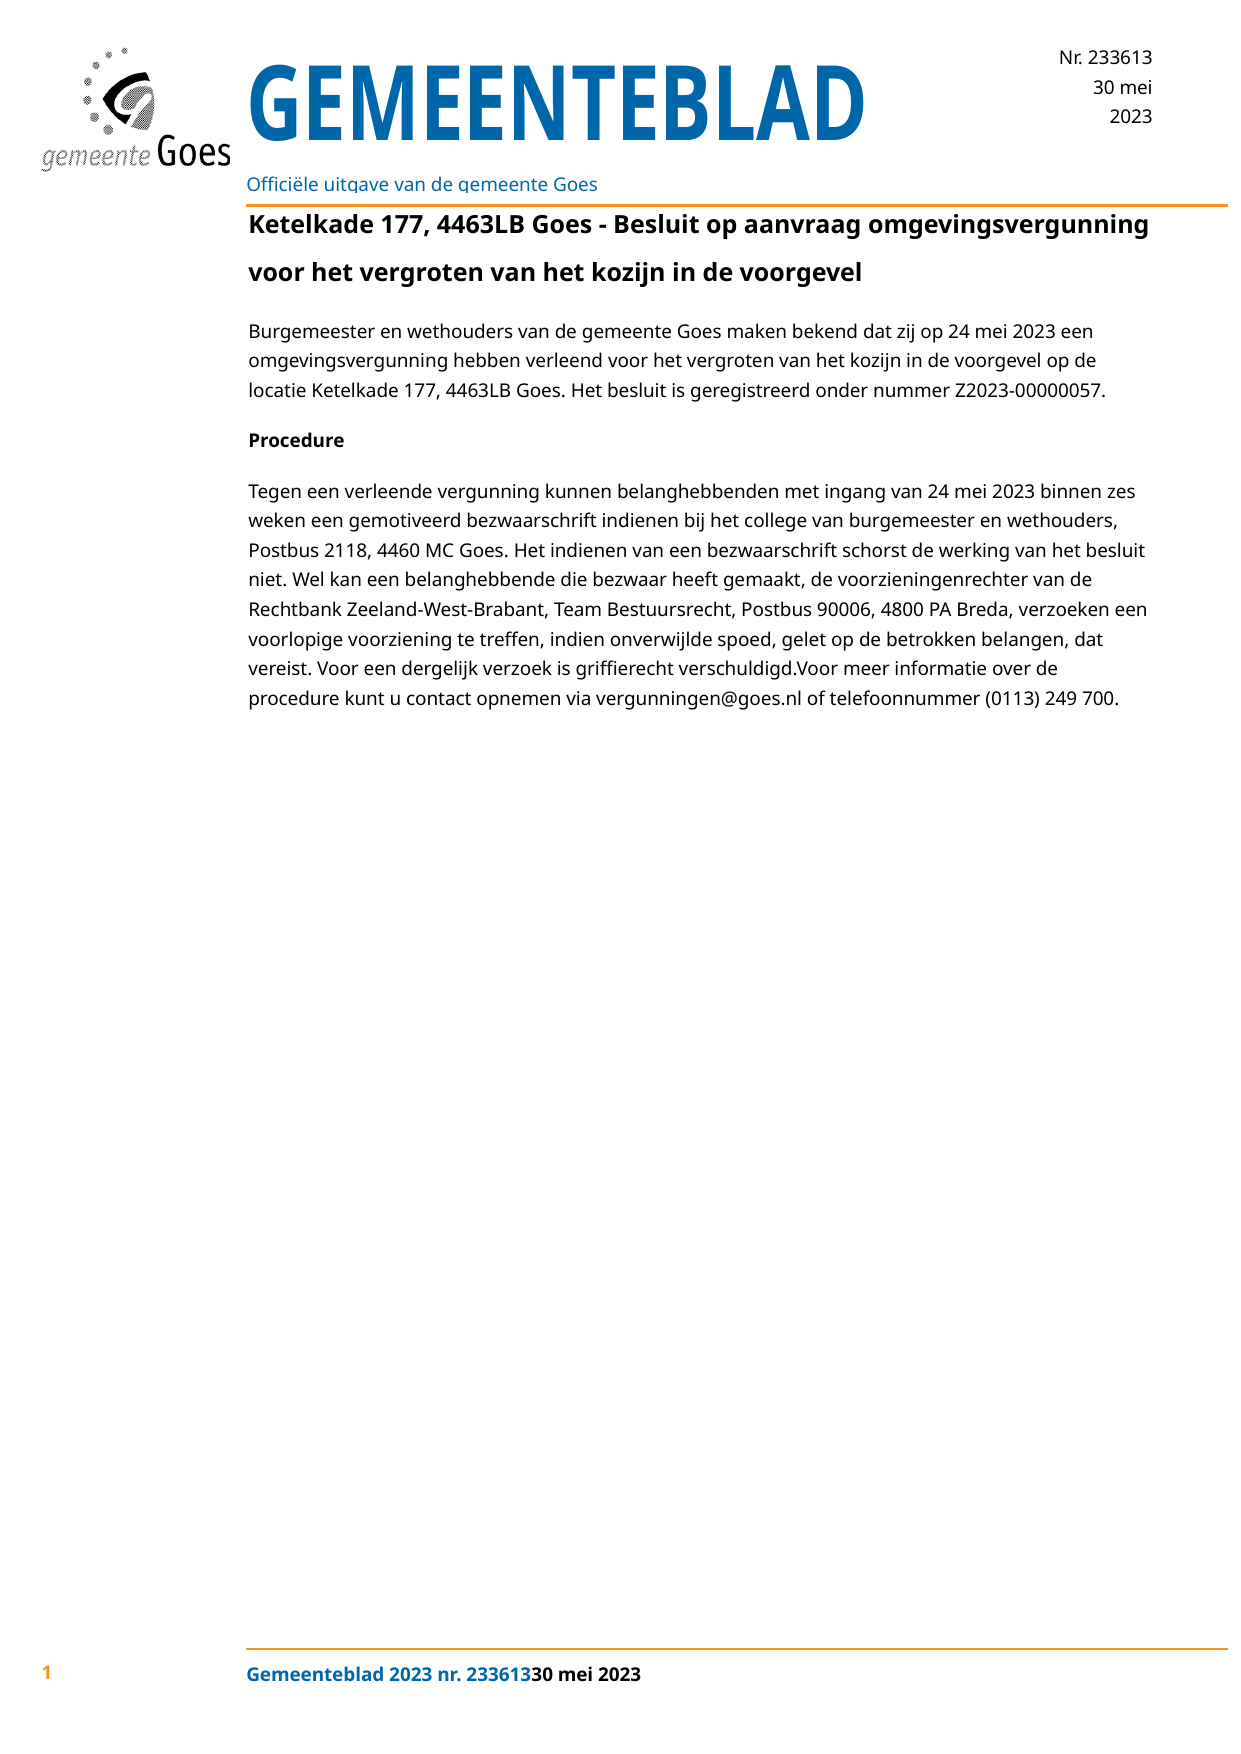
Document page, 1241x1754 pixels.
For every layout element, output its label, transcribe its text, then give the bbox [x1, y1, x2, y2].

picture [41, 47, 231, 172]
text Tegen een verleende vergunning kunnen belanghebbenden met ingang van 24 mei 2023 binnen zes weken een gemotiveerd bezwaarschrift indienen bij het college van burgemeester en wethouders, Postbus 2118, 4460 MC Goes. Het indienen van een bezwaarschrift schorst de werking van het besluit niet. Wel kan een belanghebbende die bezwaar heeft gemaakt, de voorzieningenrechter van de Rechtbank Zeeland-West-Brabant, Team Bestuursrecht, Postbus 90006, 4800 PA Breda, verzoeken een voorlopige voorziening te treffen, indien onverwijlde spoed, gelet op de betrokken belangen, dat vereist. Voor een dergelijk verzoek is griffierecht verschuldigd.Voor meer informatie over de procedure kunt u contact opnemen via vergunningen@goes.nl of telefoonnummer (0113) 249 700. [248, 478, 1152, 711]
text Burgemeester en wethouders van de gemeente Goes maken bekend dat zij op 24 mei 2023 een omgevingsvergunning hebben verleend voor het vergroten van het kozijn in de voorgevel op de locatie Ketelkade 177, 4463LB Goes. Het besluit is geregistreerd onder nummer Z2023-00000057. [248, 318, 1152, 403]
text Procedure [248, 427, 1152, 453]
text Ketelkade 177, 4463LB Goes - Besluit op aanvraag omgevingsvergunning voor het vergroten van het kozijn in de voorgevel [248, 207, 1152, 288]
